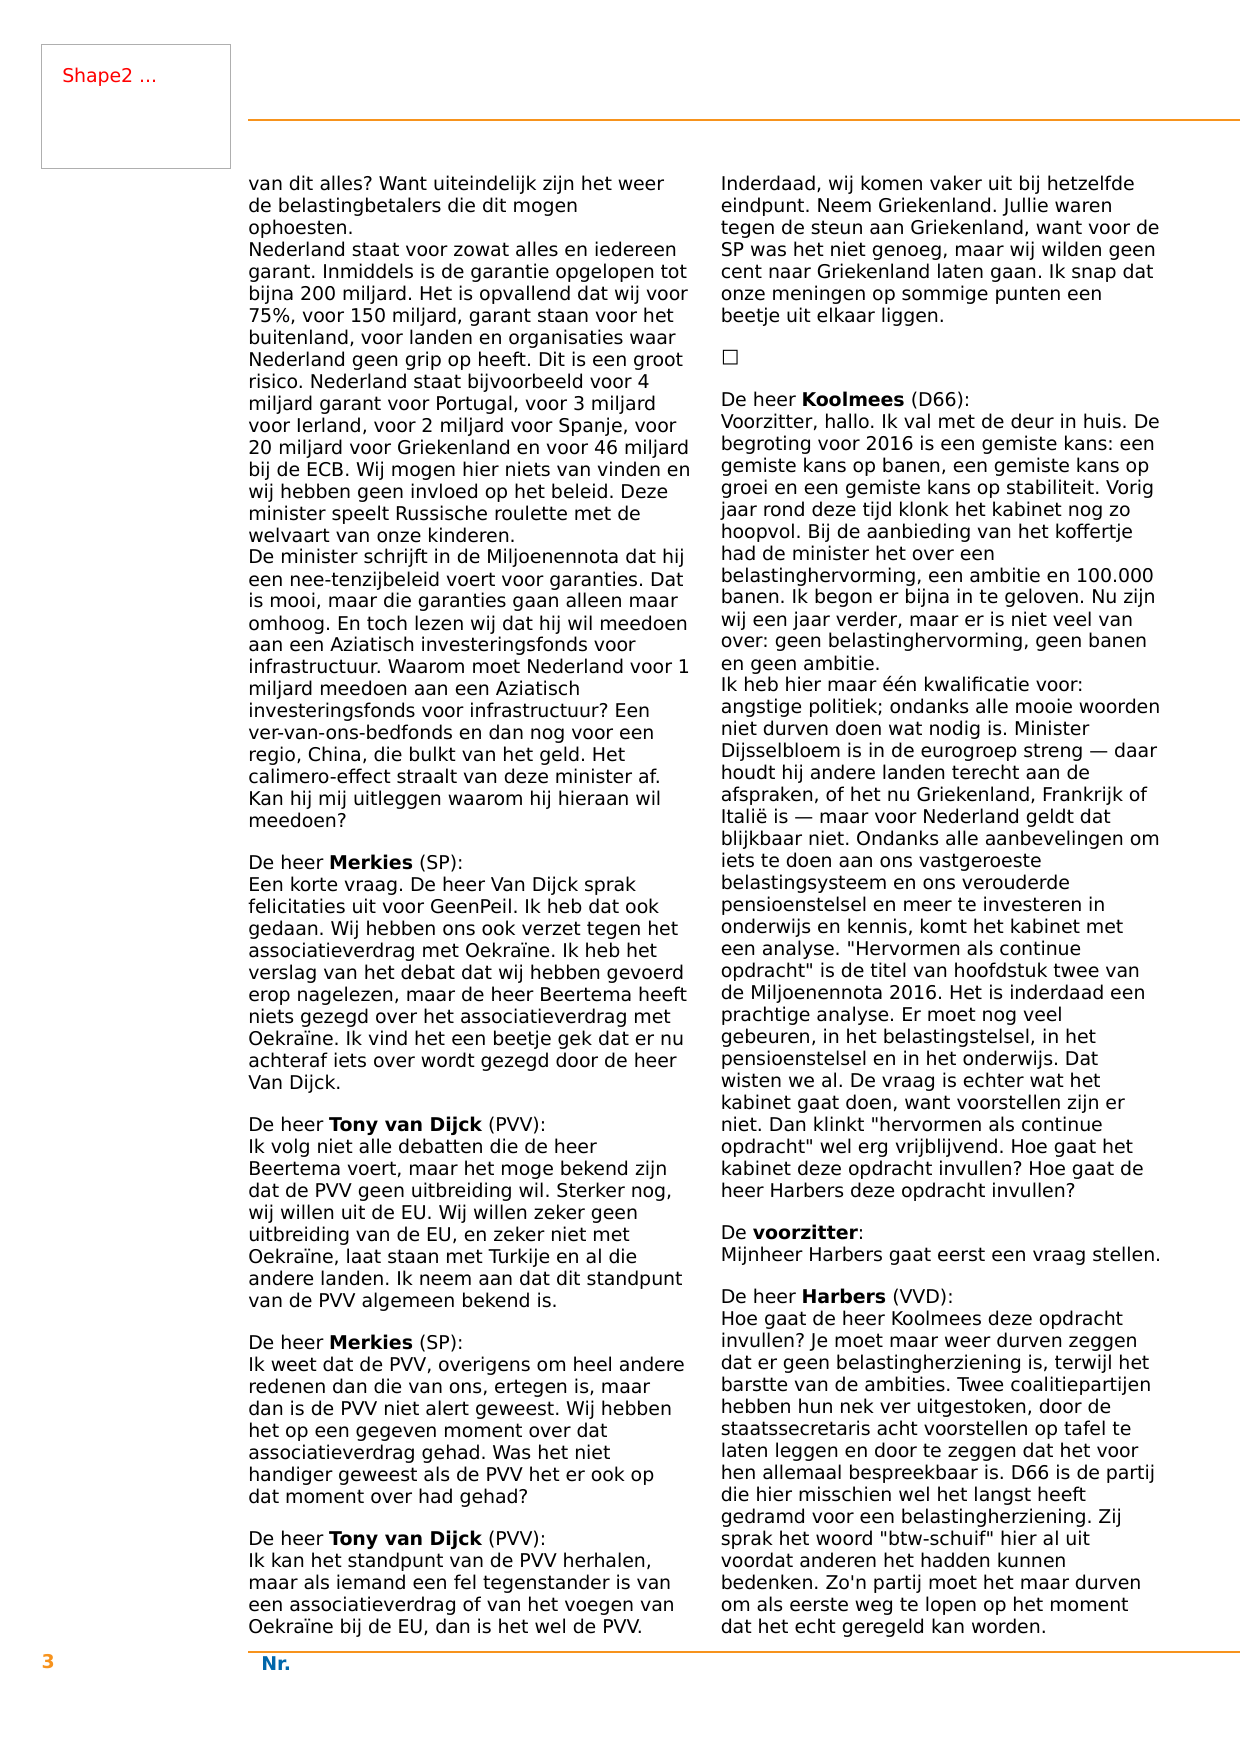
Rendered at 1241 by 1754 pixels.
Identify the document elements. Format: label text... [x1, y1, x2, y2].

text Ik kan het standpunt van de PVV herhalen, maar als iemand een fel tegenstander is van een associatieverdrag of van het voegen van Oekraïne bij de EU, dan is het wel de PVV. [248, 1549, 691, 1637]
text De heer Koolmees (D66): [721, 389, 1163, 411]
text ⬜ [721, 347, 1163, 369]
text De heer Tony van Dijck (PVV): [248, 1114, 691, 1136]
text De heer Harbers (VVD): [721, 1286, 1163, 1308]
text De heer Merkies (SP): [248, 852, 691, 874]
text van dit alles? Want uiteindelijk zijn het weer de belastingbetalers die dit mogen ophoesten. [248, 173, 691, 239]
text De minister schrijft in de Miljoenennota dat hij een nee-tenzijbeleid voert voor garanties. Dat is mooi, maar die garanties gaan alleen maar omhoog. En toch lezen wij dat hij wil meedoen aan een Aziatisch investeringsfonds voor infrastructuur. Waarom moet Nederland voor 1 miljard meedoen aan een Aziatisch investeringsfonds voor infrastructuur? Een ver-van-ons-bedfonds en dan nog voor een regio, China, die bulkt van het geld. Het calimero-effect straalt van deze minister af. Kan hij mij uitleggen waarom hij hieraan wil meedoen? [248, 546, 691, 832]
text Inderdaad, wij komen vaker uit bij hetzelfde eindpunt. Neem Griekenland. Jullie waren tegen de steun aan Griekenland, want voor de SP was het niet genoeg, maar wij wilden geen cent naar Griekenland laten gaan. Ik snap dat onze meningen op sommige punten een beetje uit elkaar liggen. [721, 173, 1163, 327]
text De voorzitter: [721, 1222, 1163, 1244]
text De heer Tony van Dijck (PVV): [248, 1528, 691, 1549]
text Hoe gaat de heer Koolmees deze opdracht invullen? Je moet maar weer durven zeggen dat er geen belastingherziening is, terwijl het barstte van de ambities. Twee coalitiepartijen hebben hun nek ver uitgestoken, door de staatssecretaris acht voorstellen op tafel te laten leggen en door te zeggen dat het voor hen allemaal bespreekbaar is. D66 is de partij die hier misschien wel het langst heeft gedramd voor een belastingherziening. Zij sprak het woord "btw-schuif" hier al uit voordat anderen het hadden kunnen bedenken. Zo'n partij moet het maar durven om als eerste weg te lopen op het moment dat het echt geregeld kan worden. [721, 1308, 1163, 1637]
text Ik heb hier maar één kwalificatie voor: angstige politiek; ondanks alle mooie woorden niet durven doen wat nodig is. Minister Dijsselbloem is in de eurogroep streng — daar houdt hij andere landen terecht aan de afspraken, of het nu Griekenland, Frankrijk of Italië is — maar voor Nederland geldt dat blijkbaar niet. Ondanks alle aanbevelingen om iets te doen aan ons vastgeroeste belastingsysteem en ons verouderde pensioenstelsel en meer te investeren in onderwijs en kennis, komt het kabinet met een analyse. "Hervormen als continue opdracht" is de titel van hoofdstuk twee van de Miljoenennota 2016. Het is inderdaad een prachtige analyse. Er moet nog veel gebeuren, in het belastingstelsel, in het pensioenstelsel en in het onderwijs. Dat wisten we al. De vraag is echter wat het kabinet gaat doen, want voorstellen zijn er niet. Dan klinkt "hervormen als continue opdracht" wel erg vrijblijvend. Hoe gaat het kabinet deze opdracht invullen? Hoe gaat de heer Harbers deze opdracht invullen? [721, 674, 1163, 1202]
text Een korte vraag. De heer Van Dijck sprak felicitaties uit voor GeenPeil. Ik heb dat ook gedaan. Wij hebben ons ook verzet tegen het associatieverdrag met Oekraïne. Ik heb het verslag van het debat dat wij hebben gevoerd erop nagelezen, maar de heer Beertema heeft niets gezegd over het associatieverdrag met Oekraïne. Ik vind het een beetje gek dat er nu achteraf iets over wordt gezegd door de heer Van Dijck. [248, 874, 691, 1094]
text Ik volg niet alle debatten die de heer Beertema voert, maar het moge bekend zijn dat de PVV geen uitbreiding wil. Sterker nog, wij willen uit de EU. Wij willen zeker geen uitbreiding van de EU, en zeker niet met Oekraïne, laat staan met Turkije en al die andere landen. Ik neem aan dat dit standpunt van de PVV algemeen bekend is. [248, 1136, 691, 1312]
text De heer Merkies (SP): [248, 1332, 691, 1354]
text Voorzitter, hallo. Ik val met de deur in huis. De begroting voor 2016 is een gemiste kans: een gemiste kans op banen, een gemiste kans op groei en een gemiste kans op stabiliteit. Vorig jaar rond deze tijd klonk het kabinet nog zo hoopvol. Bij de aanbieding van het koffertje had de minister het over een belastinghervorming, een ambitie en 100.000 banen. Ik begon er bijna in te geloven. Nu zijn wij een jaar verder, maar er is niet veel van over: geen belastinghervorming, geen banen en geen ambitie. [721, 411, 1163, 674]
text Nederland staat voor zowat alles en iedereen garant. Inmiddels is de garantie opgelopen tot bijna 200 miljard. Het is opvallend dat wij voor 75%, voor 150 miljard, garant staan voor het buitenland, voor landen en organisaties waar Nederland geen grip op heeft. Dit is een groot risico. Nederland staat bijvoorbeeld voor 4 miljard garant voor Portugal, voor 3 miljard voor Ierland, voor 2 miljard voor Spanje, voor 20 miljard voor Griekenland en voor 46 miljard bij de ECB. Wij mogen hier niets van vinden en wij hebben geen invloed op het beleid. Deze minister speelt Russische roulette met de welvaart van onze kinderen. [248, 239, 691, 546]
text Ik weet dat de PVV, overigens om heel andere redenen dan die van ons, ertegen is, maar dan is de PVV niet alert geweest. Wij hebben het op een gegeven moment over dat associatieverdrag gehad. Was het niet handiger geweest als de PVV het er ook op dat moment over had gehad? [248, 1354, 691, 1508]
text Mijnheer Harbers gaat eerst een vraag stellen. [721, 1244, 1163, 1266]
